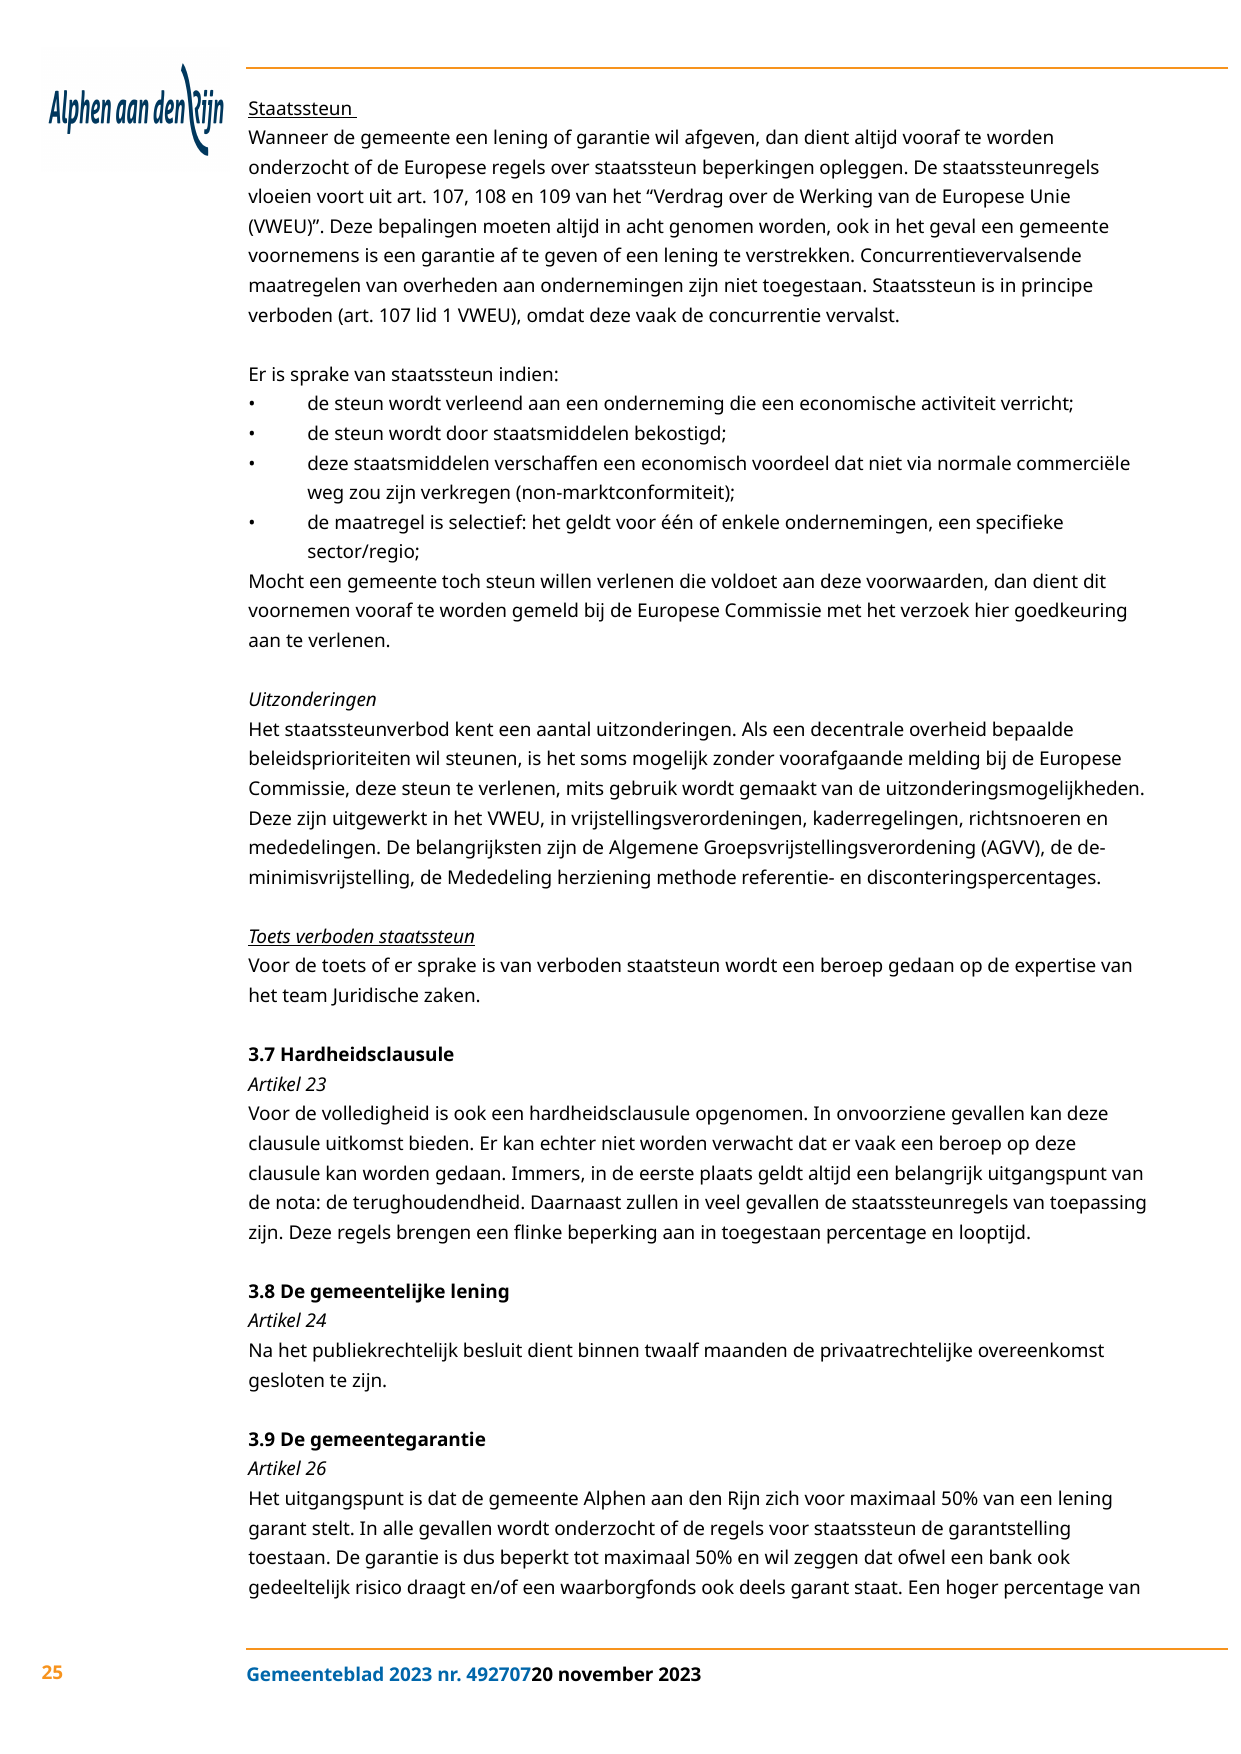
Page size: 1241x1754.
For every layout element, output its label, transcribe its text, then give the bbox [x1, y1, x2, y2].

text Voor de toets of er sprake is van verboden staatsteun wordt een beroep gedaan op de expertise van het team Juridische zaken. [248, 953, 1152, 1008]
text Het staatssteunverbod kent een aantal uitzonderingen. Als een decentrale overheid bepaalde beleidsprioriteiten wil steunen, is het soms mogelijk zonder voorafgaande melding bij de Europese Commissie, deze steun te verlenen, mits gebruik wordt gemaakt van de uitzonderingsmogelijkheden. Deze zijn uitgewerkt in het VWEU, in vrijstellingsverordeningen, kaderregelingen, richtsnoeren en mededelingen. De belangrijksten zijn de Algemene Groepsvrijstellingsverordening (AGVV), de de-minimisvrijstelling, de Mededeling herziening methode referentie- en disconteringspercentages. [248, 716, 1152, 890]
text Na het publiekrechtelijk besluit dient binnen twaalf maanden de privaatrechtelijke overeenkomst gesloten te zijn. [248, 1337, 1152, 1393]
text Wanneer de gemeente een lening of garantie wil afgeven, dan dient altijd vooraf te worden onderzocht of de Europese regels over staatssteun beperkingen opleggen. De staatssteunregels vloeien voort uit art. 107, 108 en 109 van het “Verdrag over de Werking van de Europese Unie (VWEU)”. Deze bepalingen moeten altijd in acht genomen worden, ook in het geval een gemeente voornemens is een garantie af te geven of een lening te verstrekken. Concurrentievervalsende maatregelen van overheden aan ondernemingen zijn niet toegestaan. Staatssteun is in principe verboden (art. 107 lid 1 VWEU), omdat deze vaak de concurrentie vervalst. [248, 124, 1152, 328]
text Artikel 24 [248, 1308, 1152, 1333]
text Er is sprake van staatssteun indien: [248, 361, 1152, 387]
list de maatregel is selectief: het geldt voor één of enkele ondernemingen, een specifieke sector/regio; [248, 509, 1152, 564]
text 3.7 Hardheidsclausule [248, 1041, 1152, 1067]
list de steun wordt door staatsmiddelen bekostigd; [248, 420, 1152, 446]
text Artikel 23 [248, 1071, 1152, 1097]
text Voor de volledigheid is ook een hardheidsclausule opgenomen. In onvoorziene gevallen kan deze clausule uitkomst bieden. Er kan echter niet worden verwacht dat er vaak een beroep op deze clausule kan worden gedaan. Immers, in de eerste plaats geldt altijd een belangrijk uitgangspunt van de nota: de terughoudendheid. Daarnaast zullen in veel gevallen de staatssteunregels van toepassing zijn. Deze regels brengen een flinke beperking aan in toegestaan percentage en looptijd. [248, 1101, 1152, 1245]
text 3.9 De gemeentegarantie [248, 1426, 1152, 1452]
list de steun wordt verleend aan een onderneming die een economische activiteit verricht; [248, 391, 1152, 416]
text Het uitgangspunt is dat de gemeente Alphen aan den Rijn zich voor maximaal 50% van een lening garant stelt. In alle gevallen wordt onderzocht of de regels voor staatssteun de garantstelling toestaan. De garantie is dus beperkt tot maximaal 50% en wil zeggen dat ofwel een bank ook gedeeltelijk risico draagt en/of een waarborgfonds ook deels garant staat. Een hoger percentage van [248, 1485, 1152, 1600]
text Toets verboden staatssteun [248, 923, 1152, 949]
text Staatssteun [248, 95, 1152, 121]
text Mocht een gemeente toch steun willen verlenen die voldoet aan deze voorwaarden, dan dient dit voornemen vooraf te worden gemeld bij de Europese Commissie met het verzoek hier goedkeuring aan te verlenen. [248, 568, 1152, 653]
list deze staatsmiddelen verschaffen een economisch voordeel dat niet via normale commerciële weg zou zijn verkregen (non-marktconformiteit); [248, 450, 1152, 505]
text Artikel 26 [248, 1456, 1152, 1481]
text Uitzonderingen [248, 686, 1152, 712]
text 3.8 De gemeentelijke lening [248, 1278, 1152, 1304]
picture [41, 47, 231, 172]
